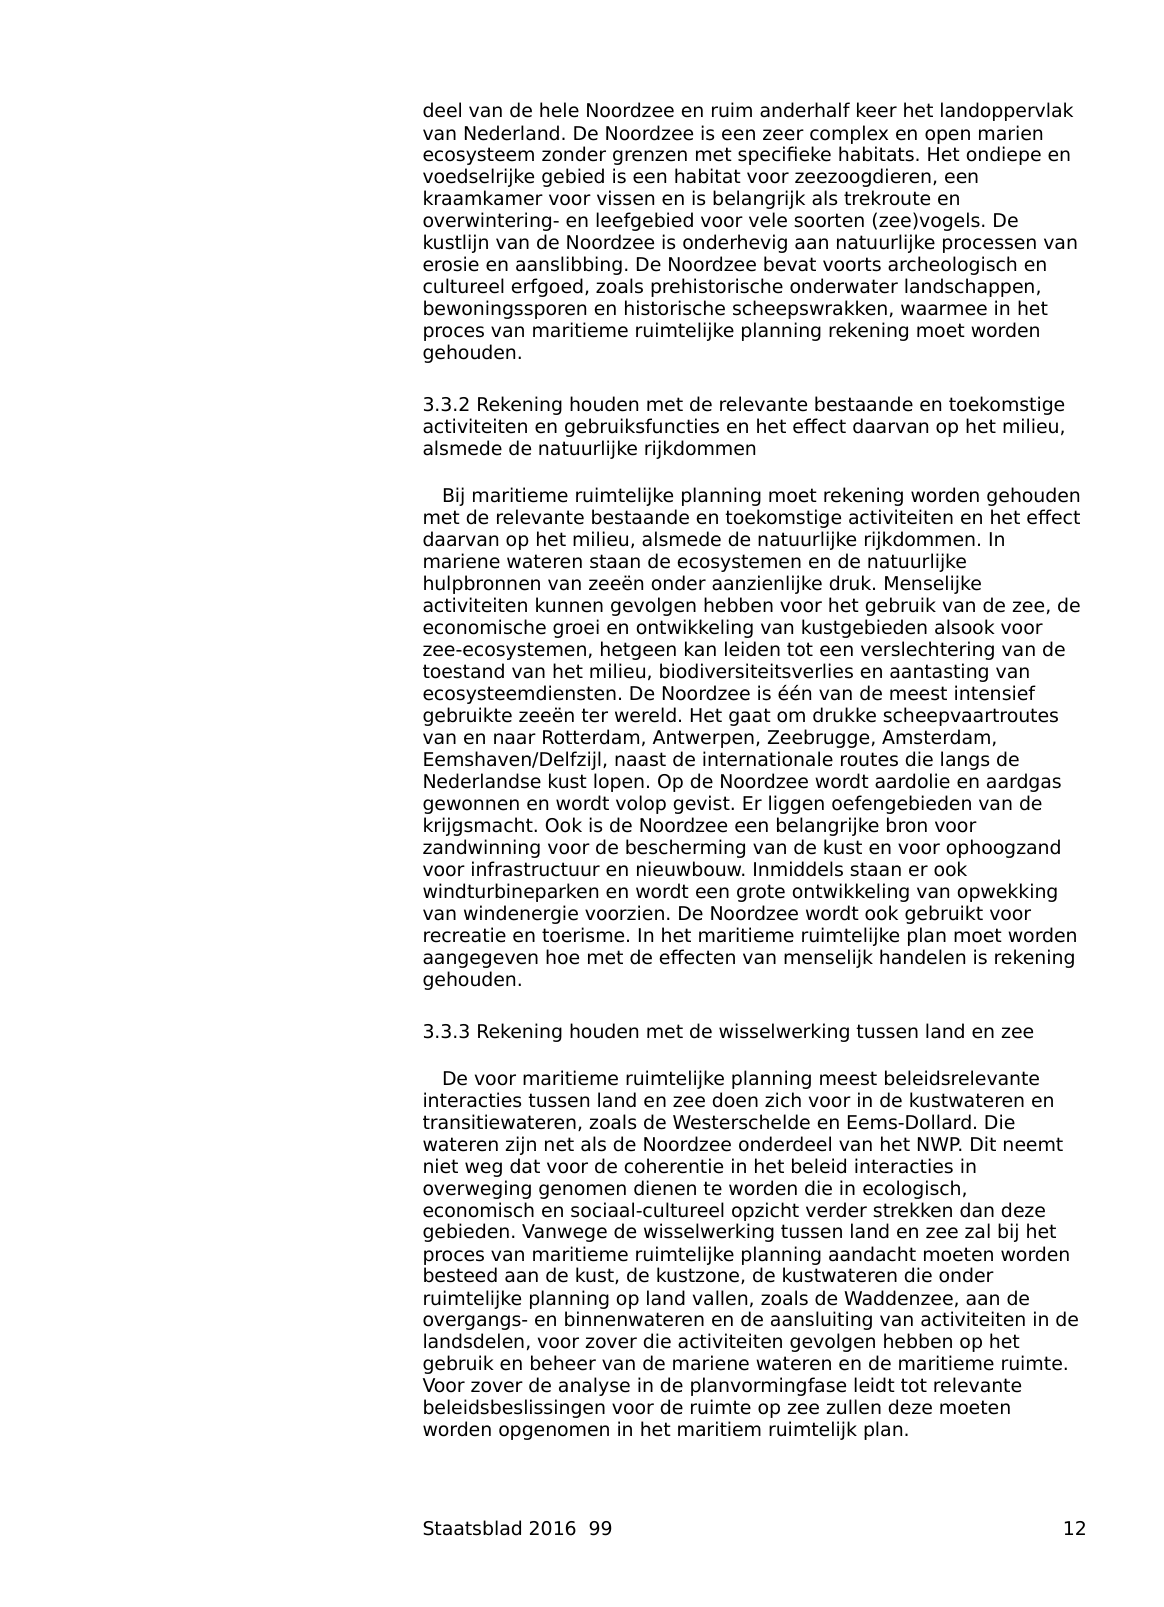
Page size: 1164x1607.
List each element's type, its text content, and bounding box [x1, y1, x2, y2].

text De voor maritieme ruimtelijke planning meest beleidsrelevante interacties tussen land en zee doen zich voor in de kustwateren en transitiewateren, zoals de Westerschelde en Eems-Dollard. Die wateren zijn net als de Noordzee onderdeel van het NWP. Dit neemt niet weg dat voor de coherentie in het beleid interacties in overweging genomen dienen te worden die in ecologisch, economisch en sociaal-cultureel opzicht verder strekken dan deze gebieden. Vanwege de wisselwerking tussen land en zee zal bij het proces van maritieme ruimtelijke planning aandacht moeten worden besteed aan de kust, de kustzone, de kustwateren die onder ruimtelijke planning op land vallen, zoals de Waddenzee, aan de overgangs- en binnenwateren en de aansluiting van activiteiten in de landsdelen, voor zover die activiteiten gevolgen hebben op het gebruik en beheer van de mariene wateren en de maritieme ruimte. Voor zover de analyse in de planvormingfase leidt tot relevante beleidsbeslissingen voor de ruimte op zee zullen deze moeten worden opgenomen in het maritiem ruimtelijk plan. [422, 1068, 1087, 1441]
subtitle 3.3.2 Rekening houden met de relevante bestaande en toekomstige activiteiten en gebruiksfuncties en het effect daarvan op het milieu, alsmede de natuurlijke rijkdommen [422, 394, 1087, 460]
text Bij maritieme ruimtelijke planning moet rekening worden gehouden met de relevante bestaande en toekomstige activiteiten en het effect daarvan op het milieu, alsmede de natuurlijke rijkdommen. In mariene wateren staan de ecosystemen en de natuurlijke hulpbronnen van zeeën onder aanzienlijke druk. Menselijke activiteiten kunnen gevolgen hebben voor het gebruik van de zee, de economische groei en ontwikkeling van kustgebieden alsook voor zee-ecosystemen, hetgeen kan leiden tot een verslechtering van de toestand van het milieu, biodiversiteitsverlies en aantasting van ecosysteemdiensten. De Noordzee is één van de meest intensief gebruikte zeeën ter wereld. Het gaat om drukke scheepvaartroutes van en naar Rotterdam, Antwerpen, Zeebrugge, Amsterdam, Eemshaven/Delfzijl, naast de internationale routes die langs de Nederlandse kust lopen. Op de Noordzee wordt aardolie en aardgas gewonnen en wordt volop gevist. Er liggen oefengebieden van de krijgsmacht. Ook is de Noordzee een belangrijke bron voor zandwinning voor de bescherming van de kust en voor ophoogzand voor infrastructuur en nieuwbouw. Inmiddels staan er ook windturbineparken en wordt een grote ontwikkeling van opwekking van windenergie voorzien. De Noordzee wordt ook gebruikt voor recreatie en toerisme. In het maritieme ruimtelijke plan moet worden aangegeven hoe met de effecten van menselijk handelen is rekening gehouden. [422, 485, 1087, 991]
text deel van de hele Noordzee en ruim anderhalf keer het landoppervlak van Nederland. De Noordzee is een zeer complex en open marien ecosysteem zonder grenzen met specifieke habitats. Het ondiepe en voedselrijke gebied is een habitat voor zeezoogdieren, een kraamkamer voor vissen en is belangrijk als trekroute en overwintering- en leefgebied voor vele soorten (zee)vogels. De kustlijn van de Noordzee is onderhevig aan natuurlijke processen van erosie en aanslibbing. De Noordzee bevat voorts archeologisch en cultureel erfgoed, zoals prehistorische onderwater landschappen, bewoningssporen en historische scheepswrakken, waarmee in het proces van maritieme ruimtelijke planning rekening moet worden gehouden. [422, 100, 1087, 364]
subtitle 3.3.3 Rekening houden met de wisselwerking tussen land en zee [422, 1021, 1087, 1043]
